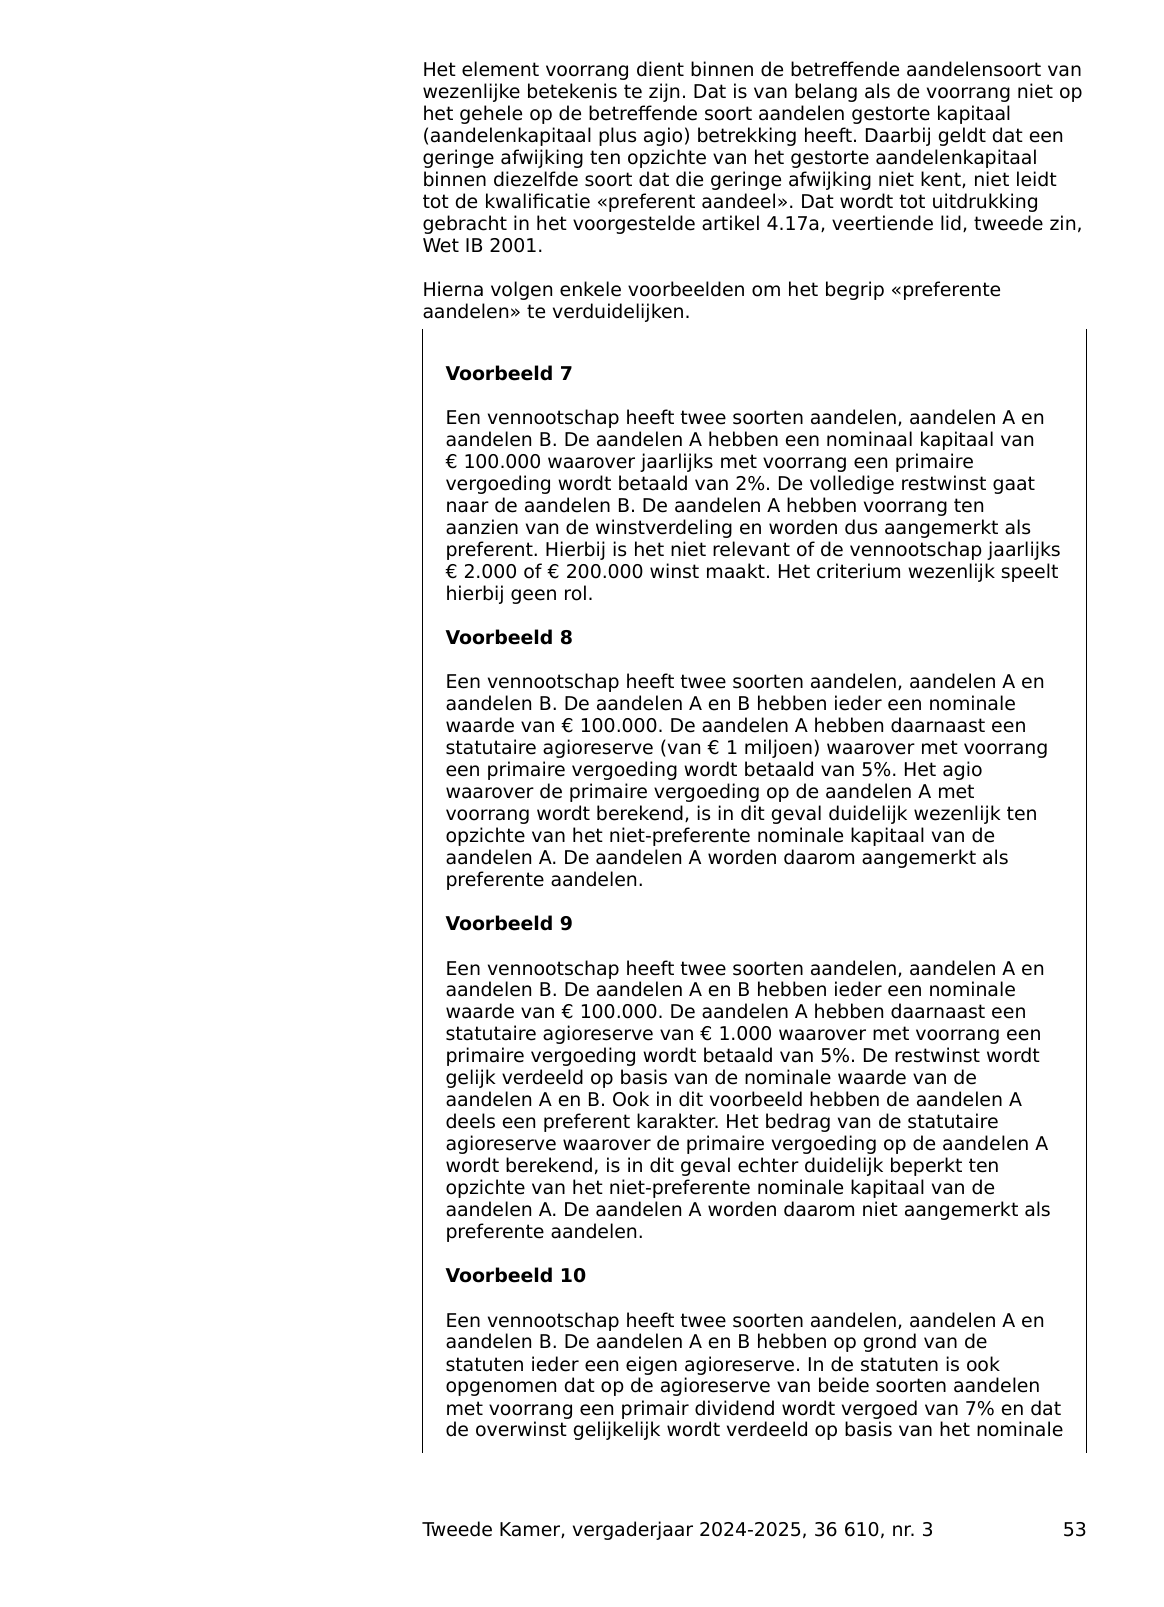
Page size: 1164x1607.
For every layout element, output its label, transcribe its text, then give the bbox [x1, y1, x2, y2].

text Hierna volgen enkele voorbeelden om het begrip «preferente aandelen» te verduidelijken. [422, 279, 1087, 323]
table_header Voorbeeld 7 Een vennootschap heeft twee soorten aandelen, aandelen A en aandelen B. De aandelen A hebben een nominaal kapitaal van € 100.000 waarover jaarlijks met voorrang een primaire vergoeding wordt betaald van 2%. De volledige restwinst gaat naar de aandelen B. De aandelen A hebben voorrang ten aanzien van de winstverdeling en worden dus aangemerkt als preferent. Hierbij is het niet relevant of de vennootschap jaarlijks € 2.000 of € 200.000 winst maakt. Het criterium wezenlijk speelt hierbij geen rol. Voorbeeld 8 Een vennootschap heeft twee soorten aandelen, aandelen A en aandelen B. De aandelen A en B hebben ieder een nominale waarde van € 100.000. De aandelen A hebben daarnaast een statutaire agioreserve (van € 1 miljoen) waarover met voorrang een primaire vergoeding wordt betaald van 5%. Het agio waarover de primaire vergoeding op de aandelen A met voorrang wordt berekend, is in dit geval duidelijk wezenlijk ten opzichte van het niet-preferente nominale kapitaal van de aandelen A. De aandelen A worden daarom aangemerkt als preferente aandelen. Voorbeeld 9 Een vennootschap heeft twee soorten aandelen, aandelen A en aandelen B. De aandelen A en B hebben ieder een nominale waarde van € 100.000. De aandelen A hebben daarnaast een statutaire agioreserve van € 1.000 waarover met voorrang een primaire vergoeding wordt betaald van 5%. De restwinst wordt gelijk verdeeld op basis van de nominale waarde van de aandelen A en B. Ook in dit voorbeeld hebben de aandelen A deels een preferent karakter. Het bedrag van de statutaire agioreserve waarover de primaire vergoeding op de aandelen A wordt berekend, is in dit geval echter duidelijk beperkt ten opzichte van het niet-preferente nominale kapitaal van de aandelen A. De aandelen A worden daarom niet aangemerkt als preferente aandelen. Voorbeeld 10 Een vennootschap heeft twee soorten aandelen, aandelen A en aandelen B. De aandelen A en B hebben op grond van de statuten ieder een eigen agioreserve. In de statuten is ook opgenomen dat op de agioreserve van beide soorten aandelen met voorrang een primair dividend wordt vergoed van 7% en dat de overwinst gelijkelijk wordt verdeeld op basis van het nominale [423, 329, 1086, 1453]
text Het element voorrang dient binnen de betreffende aandelensoort van wezenlijke betekenis te zijn. Dat is van belang als de voorrang niet op het gehele op de betreffende soort aandelen gestorte kapitaal (aandelenkapitaal plus agio) betrekking heeft. Daarbij geldt dat een geringe afwijking ten opzichte van het gestorte aandelenkapitaal binnen diezelfde soort dat die geringe afwijking niet kent, niet leidt tot de kwalificatie «preferent aandeel». Dat wordt tot uitdrukking gebracht in het voorgestelde artikel 4.17a, veertiende lid, tweede zin, Wet IB 2001. [422, 59, 1087, 257]
